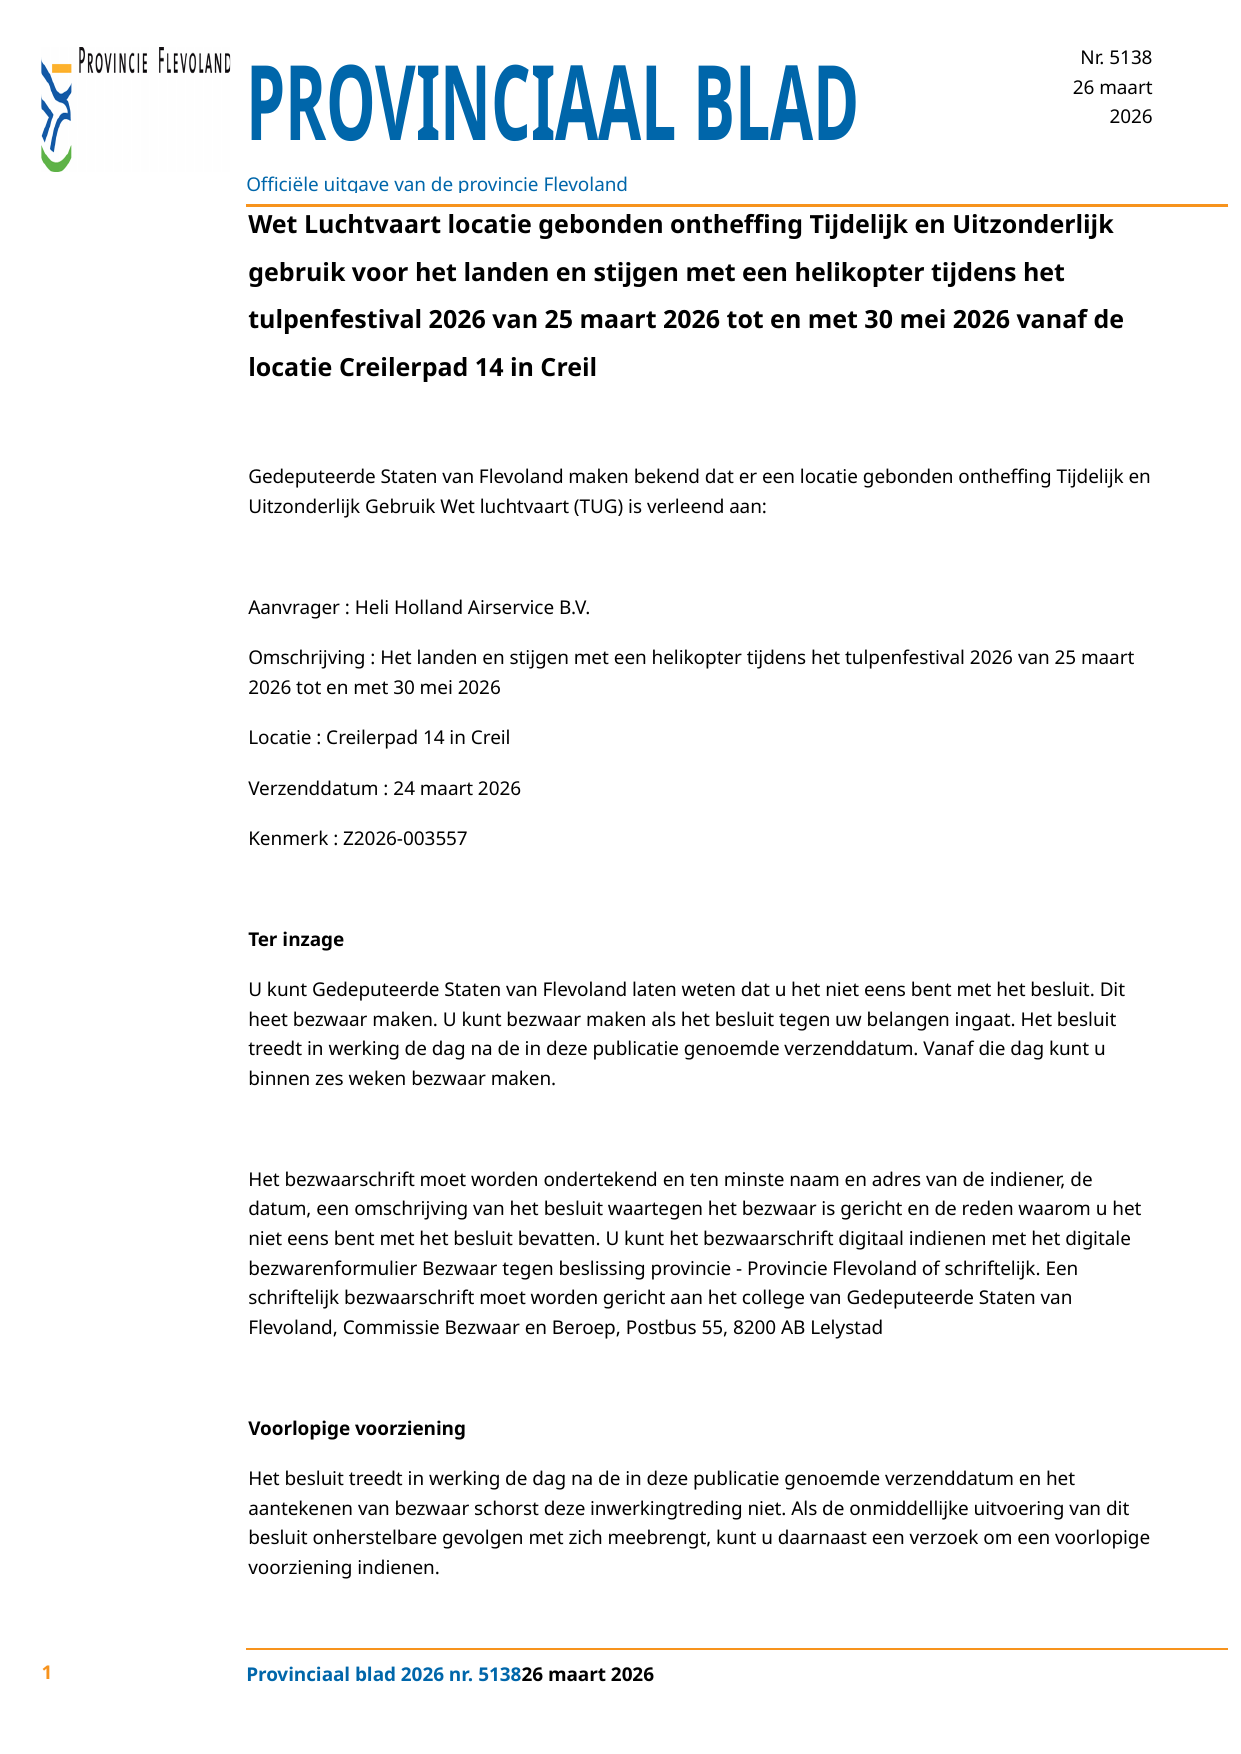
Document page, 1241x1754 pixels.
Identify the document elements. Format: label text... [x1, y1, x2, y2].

text Locatie : Creilerpad 14 in Creil [248, 724, 1152, 750]
text Aanvrager : Heli Holland Airservice B.V. [248, 594, 1152, 620]
text Het besluit treedt in werking de dag na de in deze publicatie genoemde verzenddatum en het aantekenen van bezwaar schorst deze inwerkingtreding niet. Als de onmiddellijke uitvoering van dit besluit onherstelbare gevolgen met zich meebrengt, kunt u daarnaast een verzoek om een voorlopige voorziening indienen. [248, 1465, 1152, 1580]
text Kenmerk : Z2026-003557 [248, 825, 1152, 851]
text Omschrijving : Het landen en stijgen met een helikopter tijdens het tulpenfestival 2026 van 25 maart 2026 tot en met 30 mei 2026 [248, 644, 1152, 700]
text Het bezwaarschrift moet worden ondertekend en ten minste naam en adres van de indiener, de datum, een omschrijving van het besluit waartegen het bezwaar is gericht en de reden waarom u het niet eens bent met het besluit bevatten. U kunt het bezwaarschrift digitaal indienen met het digitale bezwarenformulier Bezwaar tegen beslissing provincie - Provincie Flevoland of schriftelijk. Een schriftelijk bezwaarschrift moet worden gericht aan het college van Gedeputeerde Staten van Flevoland, Commissie Bezwaar en Beroep, Postbus 55, 8200 AB Lelystad [248, 1166, 1152, 1340]
text Ter inzage [248, 926, 1152, 952]
text U kunt Gedeputeerde Staten van Flevoland laten weten dat u het niet eens bent met het besluit. Dit heet bezwaar maken. U kunt bezwaar maken als het besluit tegen uw belangen ingaat. Het besluit treedt in werking de dag na de in deze publicatie genoemde verzenddatum. Vanaf die dag kunt u binnen zes weken bezwaar maken. [248, 976, 1152, 1091]
text Wet Luchtvaart locatie gebonden ontheffing Tijdelijk en Uitzonderlijk gebruik voor het landen en stijgen met een helikopter tijdens het tulpenfestival 2026 van 25 maart 2026 tot en met 30 mei 2026 vanaf de locatie Creilerpad 14 in Creil [248, 207, 1152, 384]
text Voorlopige voorziening [248, 1415, 1152, 1441]
text Gedeputeerde Staten van Flevoland maken bekend dat er een locatie gebonden ontheffing Tijdelijk en Uitzonderlijk Gebruik Wet luchtvaart (TUG) is verleend aan: [248, 463, 1152, 519]
text Verzenddatum : 24 maart 2026 [248, 775, 1152, 801]
picture [41, 47, 231, 172]
